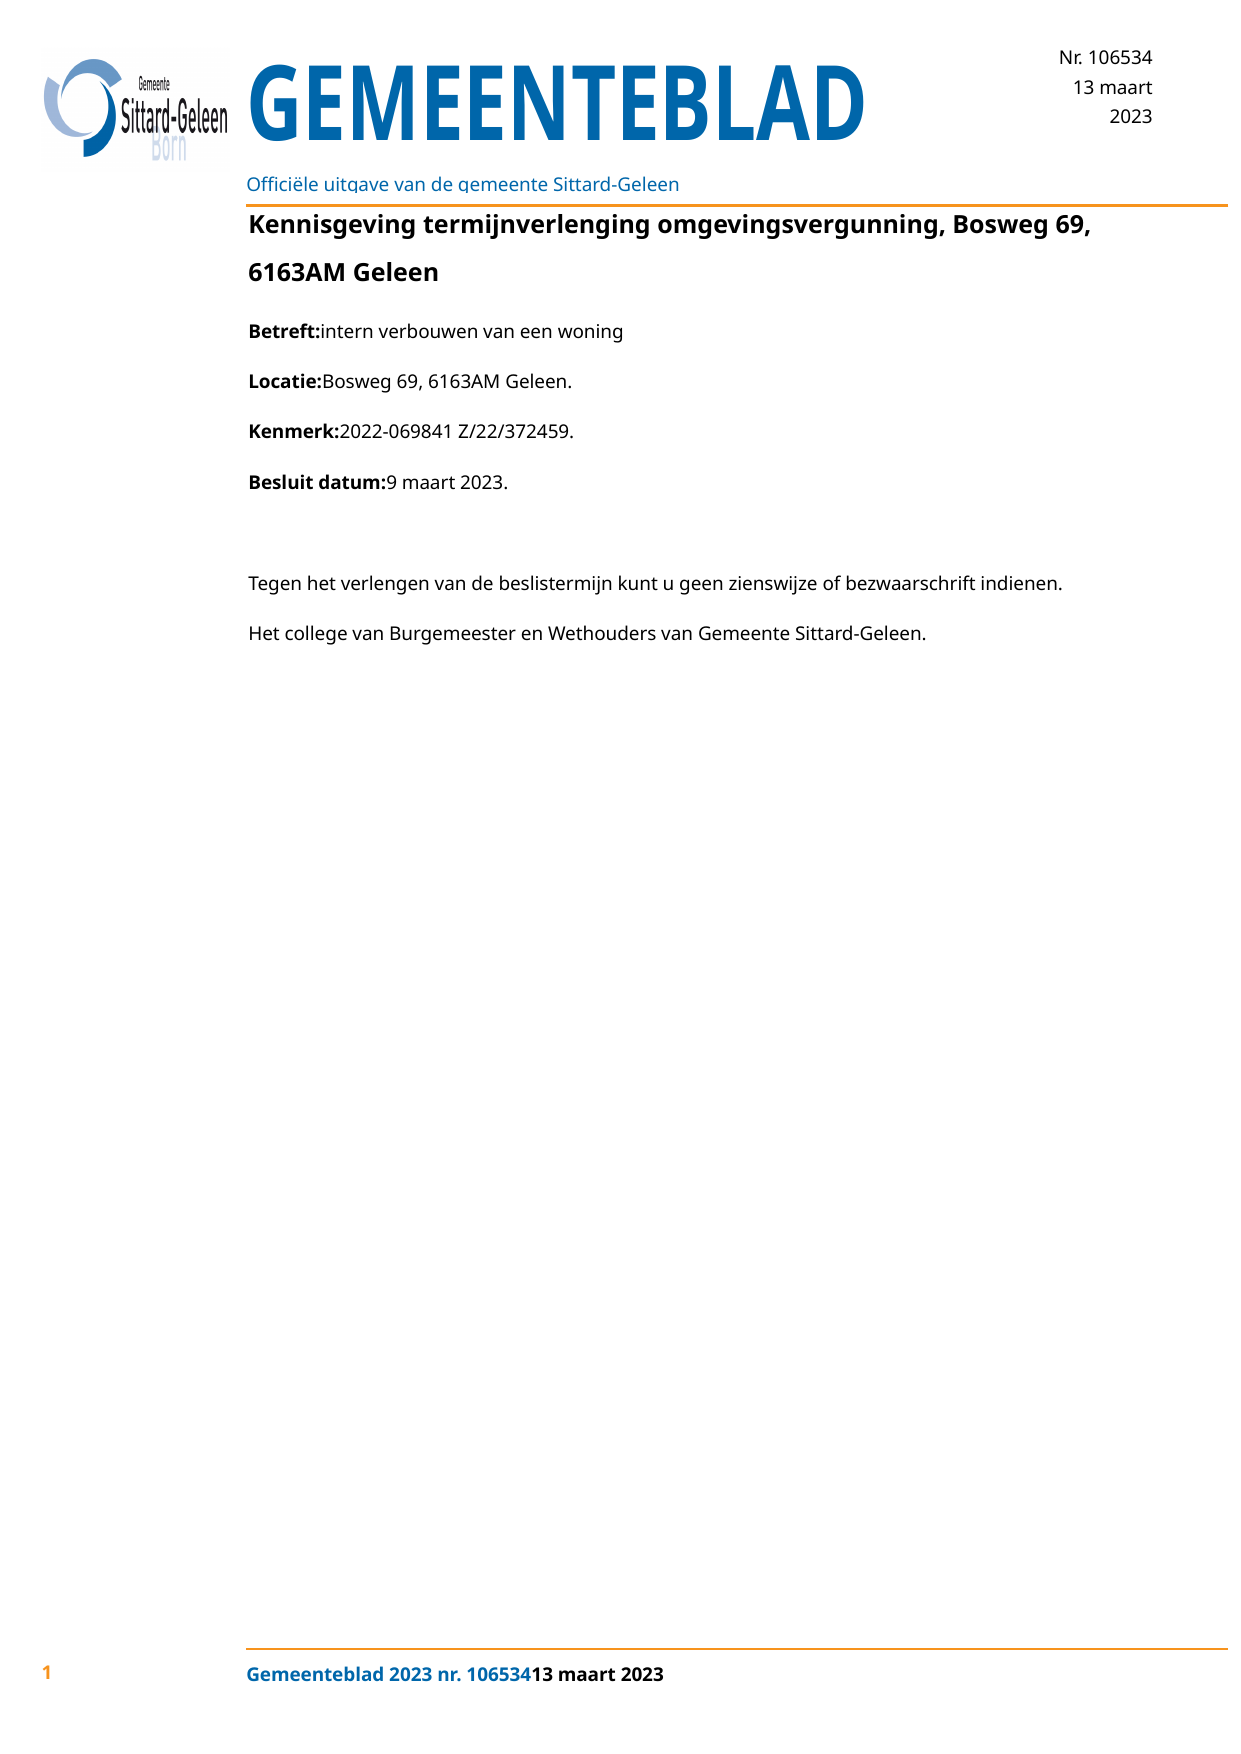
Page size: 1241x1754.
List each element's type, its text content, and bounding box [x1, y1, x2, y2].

text Het college van Burgemeester en Wethouders van Gemeente Sittard-Geleen. [248, 620, 1152, 646]
picture [41, 47, 231, 172]
text Kennisgeving termijnverlenging omgevingsvergunning, Bosweg 69, 6163AM Geleen [248, 207, 1152, 288]
text Betreft:intern verbouwen van een woning [248, 318, 1152, 344]
text Tegen het verlengen van de beslistermijn kunt u geen zienswijze of bezwaarschrift indienen. [248, 570, 1152, 596]
text Kenmerk:2022-069841 Z/22/372459. [248, 419, 1152, 444]
text Locatie:Bosweg 69, 6163AM Geleen. [248, 368, 1152, 394]
text Besluit datum:9 maart 2023. [248, 469, 1152, 495]
